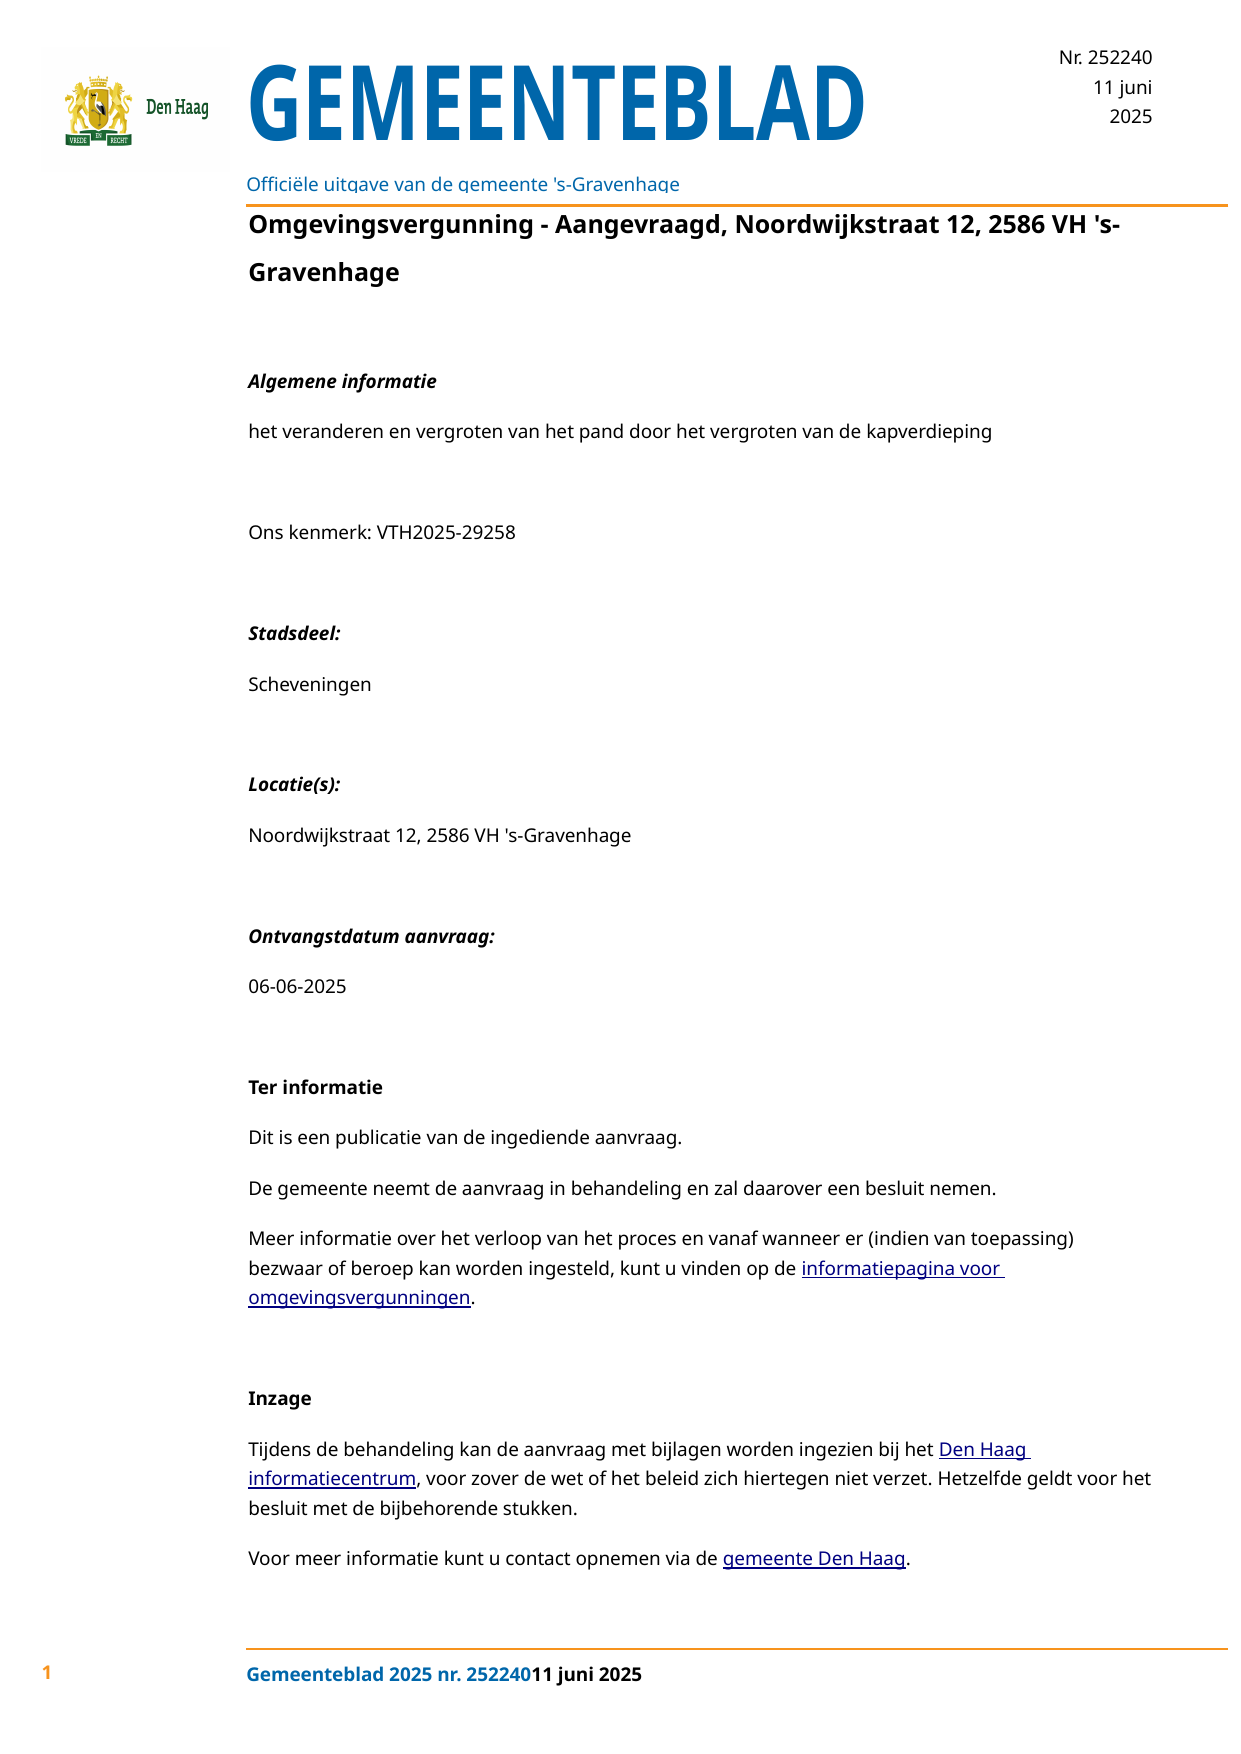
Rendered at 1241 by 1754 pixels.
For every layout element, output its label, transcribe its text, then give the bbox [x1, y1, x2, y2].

text Tijdens de behandeling kan de aanvraag met bijlagen worden ingezien bij het Den Haag informatiecentrum, voor zover de wet of het beleid zich hiertegen niet verzet. Hetzelfde geldt voor het besluit met de bijbehorende stukken. [248, 1436, 1152, 1521]
text Noordwijkstraat 12, 2586 VH 's-Gravenhage [248, 822, 1152, 848]
text Ontvangstdatum aanvraag: [248, 923, 1152, 949]
text Omgevingsvergunning - Aangevraagd, Noordwijkstraat 12, 2586 VH 's-Gravenhage [248, 207, 1152, 288]
text het veranderen en vergroten van het pand door het vergroten van de kapverdieping [248, 419, 1152, 444]
text Ons kenmerk: VTH2025-29258 [248, 519, 1152, 545]
text Scheveningen [248, 671, 1152, 697]
text Meer informatie over het verloop van het proces en vanaf wanneer er (indien van toepassing) bezwaar of beroep kan worden ingesteld, kunt u vinden op de informatiepagina voor omgevingsvergunningen. [248, 1225, 1152, 1310]
text Dit is een publicatie van de ingediende aanvraag. [248, 1124, 1152, 1150]
text Algemene informatie [248, 368, 1152, 394]
text Voor meer informatie kunt u contact opnemen via de gemeente Den Haag. [248, 1545, 1152, 1571]
text Locatie(s): [248, 772, 1152, 797]
text 06-06-2025 [248, 973, 1152, 999]
text De gemeente neemt de aanvraag in behandeling en zal daarover een besluit nemen. [248, 1175, 1152, 1201]
text Ter informatie [248, 1074, 1152, 1100]
text Stadsdeel: [248, 620, 1152, 646]
picture [41, 47, 231, 172]
text Inzage [248, 1385, 1152, 1411]
